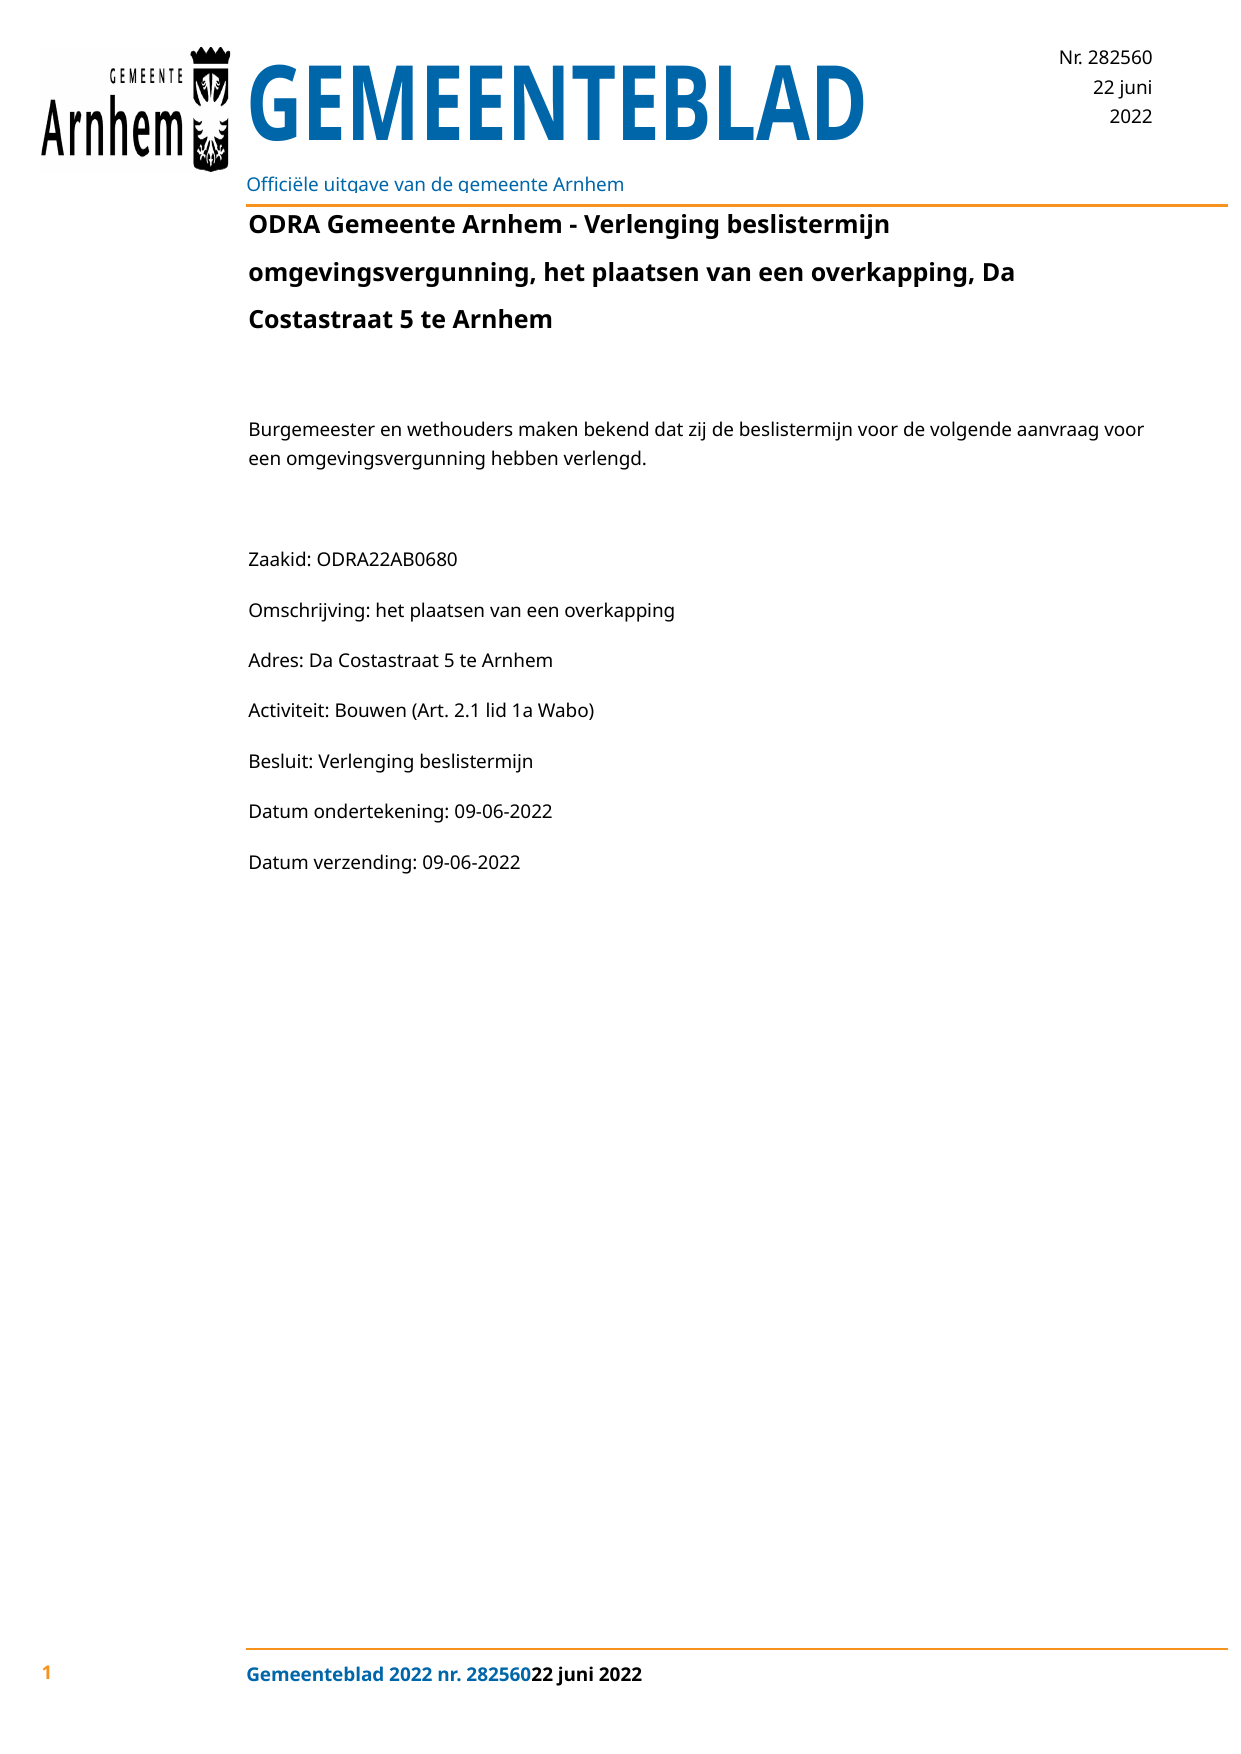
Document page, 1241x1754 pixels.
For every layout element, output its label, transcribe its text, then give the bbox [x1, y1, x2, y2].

text Datum ondertekening: 09-06-2022 [248, 798, 1152, 824]
text Besluit: Verlenging beslistermijn [248, 748, 1152, 774]
text ODRA Gemeente Arnhem - Verlenging beslistermijn omgevingsvergunning, het plaatsen van een overkapping, Da Costastraat 5 te Arnhem [248, 207, 1152, 336]
text Burgemeester en wethouders maken bekend dat zij de beslistermijn voor de volgende aanvraag voor een omgevingsvergunning hebben verlengd. [248, 416, 1152, 471]
text Zaakid: ODRA22AB0680 [248, 546, 1152, 572]
picture [41, 47, 231, 172]
text Adres: Da Costastraat 5 te Arnhem [248, 647, 1152, 673]
text Activiteit: Bouwen (Art. 2.1 lid 1a Wabo) [248, 698, 1152, 723]
text Omschrijving: het plaatsen van een overkapping [248, 597, 1152, 622]
text Datum verzending: 09-06-2022 [248, 849, 1152, 874]
